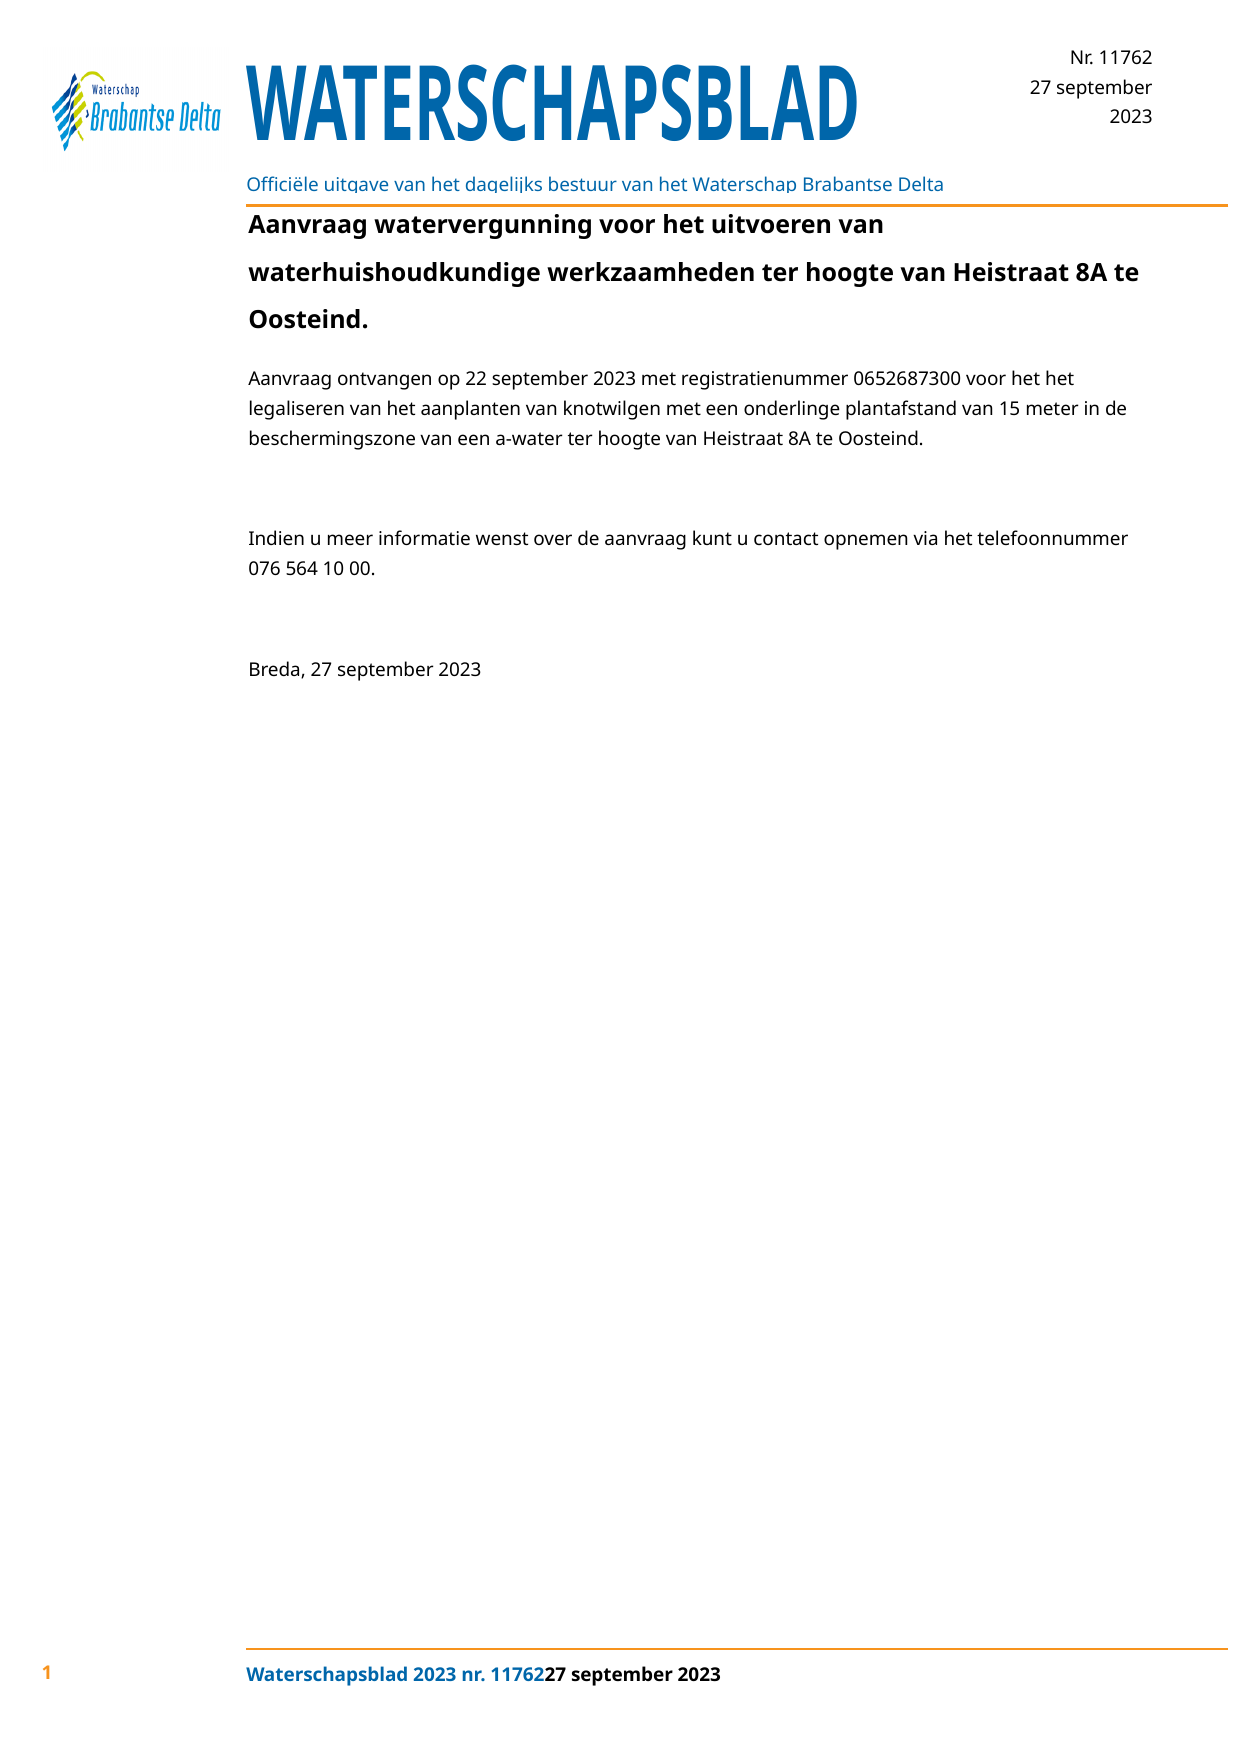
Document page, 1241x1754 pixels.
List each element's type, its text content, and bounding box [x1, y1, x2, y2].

text Aanvraag watervergunning voor het uitvoeren van waterhuishoudkundige werkzaamheden ter hoogte van Heistraat 8A te Oosteind. [248, 207, 1152, 336]
text Indien u meer informatie wenst over de aanvraag kunt u contact opnemen via het telefoonnummer 076 564 10 00. [248, 526, 1152, 581]
picture [41, 47, 231, 172]
text Aanvraag ontvangen op 22 september 2023 met registratienummer 0652687300 voor het het legaliseren van het aanplanten van knotwilgen met een onderlinge plantafstand van 15 meter in de beschermingszone van een a-water ter hoogte van Heistraat 8A te Oosteind. [248, 366, 1152, 450]
text Breda, 27 september 2023 [248, 656, 1152, 682]
